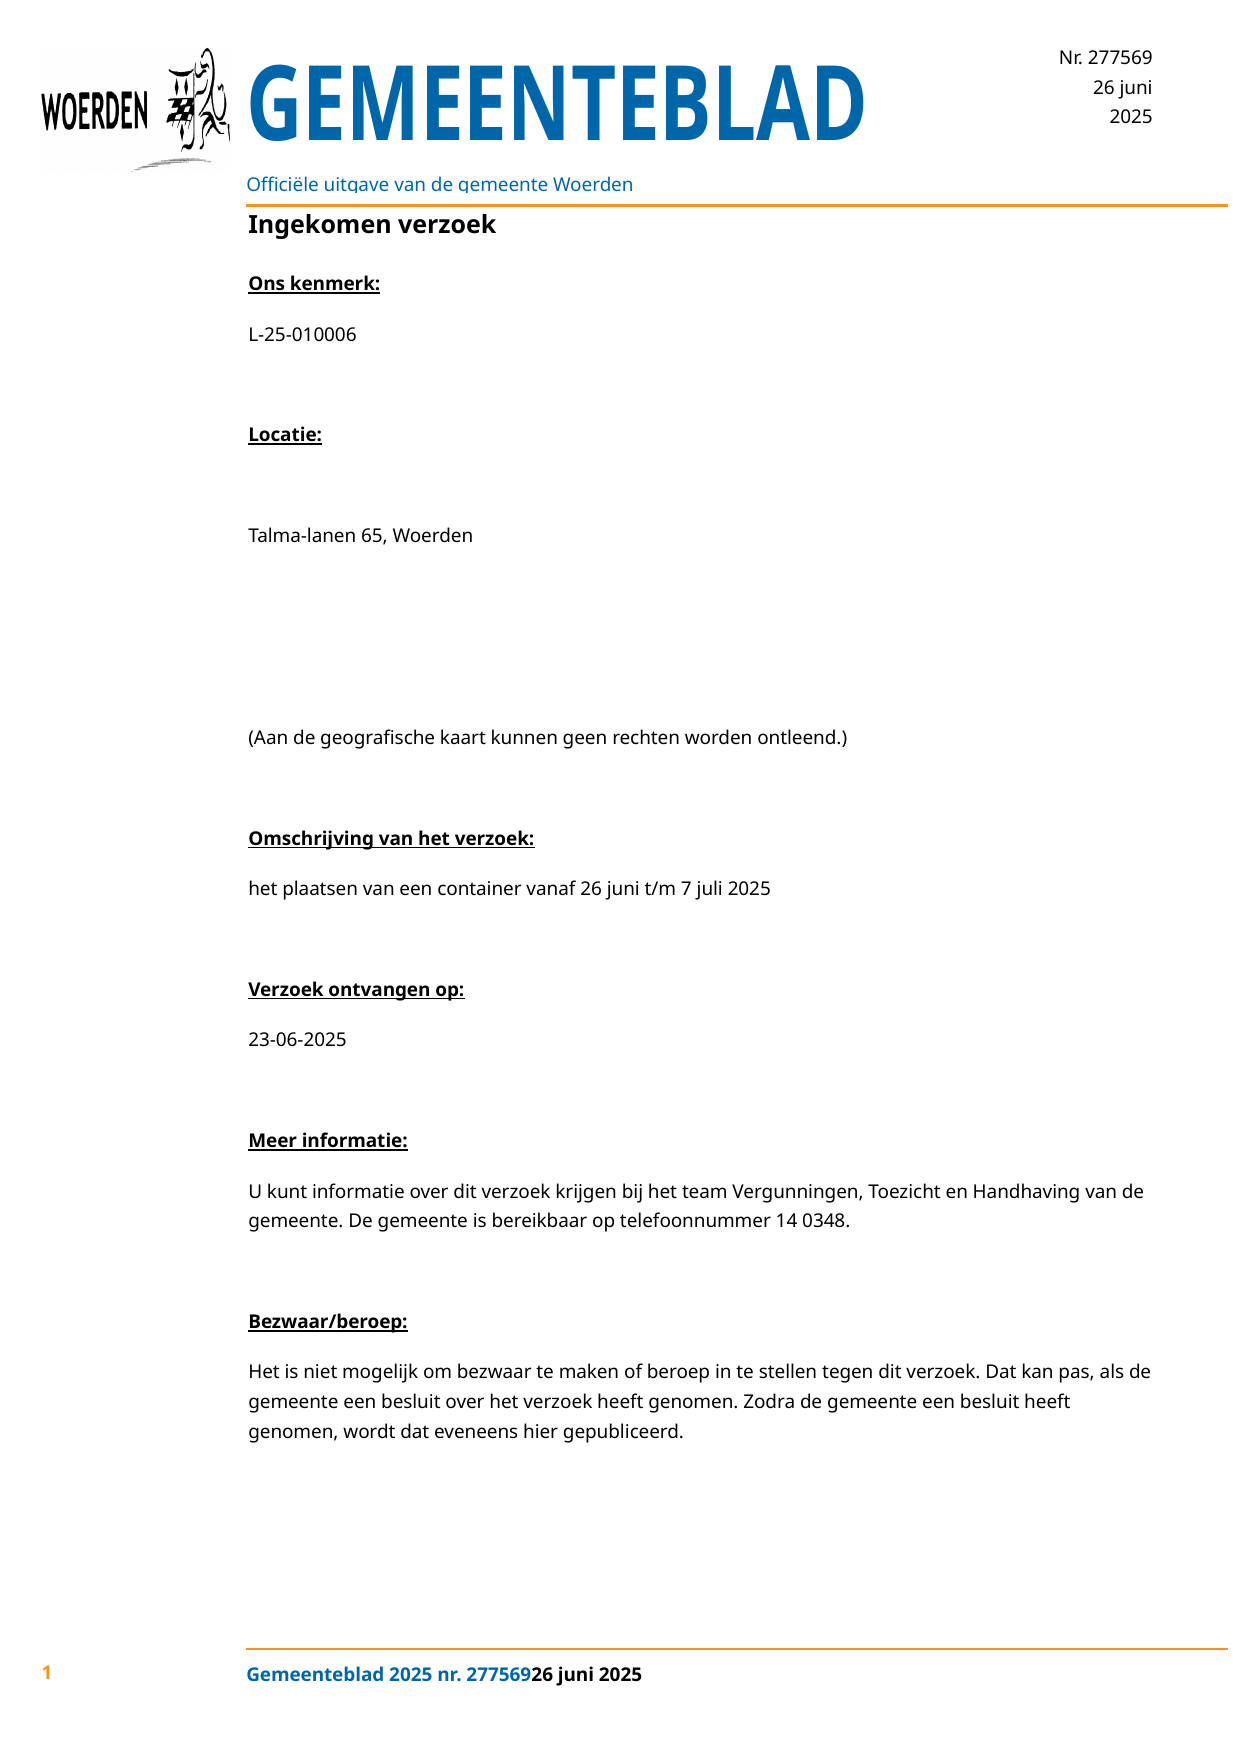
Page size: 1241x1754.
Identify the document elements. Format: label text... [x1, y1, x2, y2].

picture [41, 47, 231, 172]
text Het is niet mogelijk om bezwaar te maken of beroep in te stellen tegen dit verzoek. Dat kan pas, als de gemeente een besluit over het verzoek heeft genomen. Zodra de gemeente een besluit heeft genomen, wordt dat eveneens hier gepubliceerd. [248, 1359, 1152, 1443]
text U kunt informatie over dit verzoek krijgen bij het team Vergunningen, Toezicht en Handhaving van de gemeente. De gemeente is bereikbaar op telefoonnummer 14 0348. [248, 1178, 1152, 1233]
text (Aan de geografische kaart kunnen geen rechten worden ontleend.) [248, 724, 1152, 750]
text Talma-lanen 65, Woerden [248, 522, 1152, 548]
text Locatie: [248, 422, 1152, 447]
text Ons kenmerk: [248, 270, 1152, 296]
text Omschrijving van het verzoek: [248, 825, 1152, 851]
text Bezwaar/beroep: [248, 1308, 1152, 1334]
text Ingekomen verzoek [248, 207, 1152, 241]
text Verzoek ontvangen op: [248, 976, 1152, 1002]
text Meer informatie: [248, 1127, 1152, 1153]
text L-25-010006 [248, 321, 1152, 346]
text 23-06-2025 [248, 1027, 1152, 1052]
text het plaatsen van een container vanaf 26 juni t/m 7 juli 2025 [248, 875, 1152, 901]
